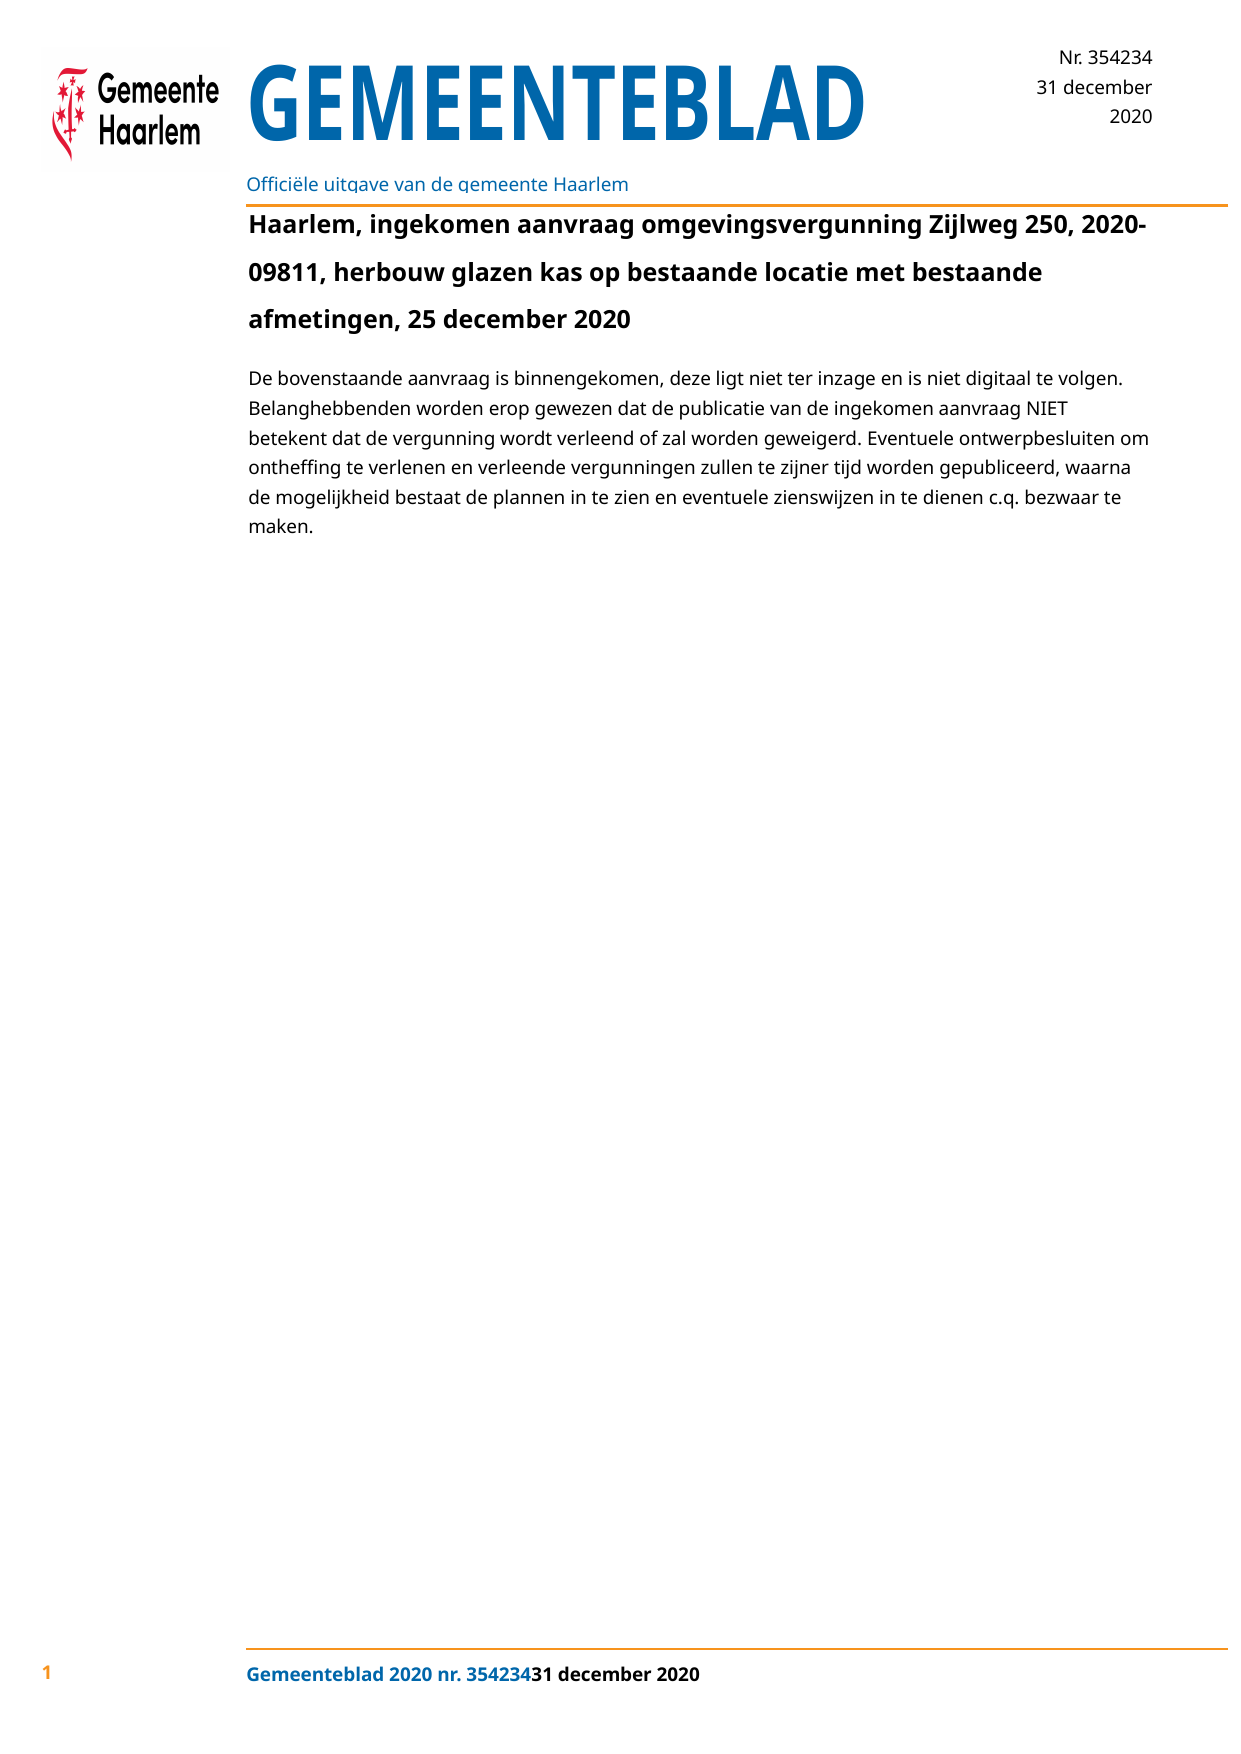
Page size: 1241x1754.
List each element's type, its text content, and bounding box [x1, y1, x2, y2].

text Haarlem, ingekomen aanvraag omgevingsvergunning Zijlweg 250, 2020-09811, herbouw glazen kas op bestaande locatie met bestaande afmetingen, 25 december 2020 [248, 207, 1152, 336]
text De bovenstaande aanvraag is binnengekomen, deze ligt niet ter inzage en is niet digitaal te volgen. Belanghebbenden worden erop gewezen dat de publicatie van de ingekomen aanvraag NIET betekent dat de vergunning wordt verleend of zal worden geweigerd. Eventuele ontwerpbesluiten om ontheffing te verlenen en verleende vergunningen zullen te zijner tijd worden gepubliceerd, waarna de mogelijkheid bestaat de plannen in te zien en eventuele zienswijzen in te dienen c.q. bezwaar te maken. [248, 366, 1152, 539]
picture [41, 47, 231, 172]
